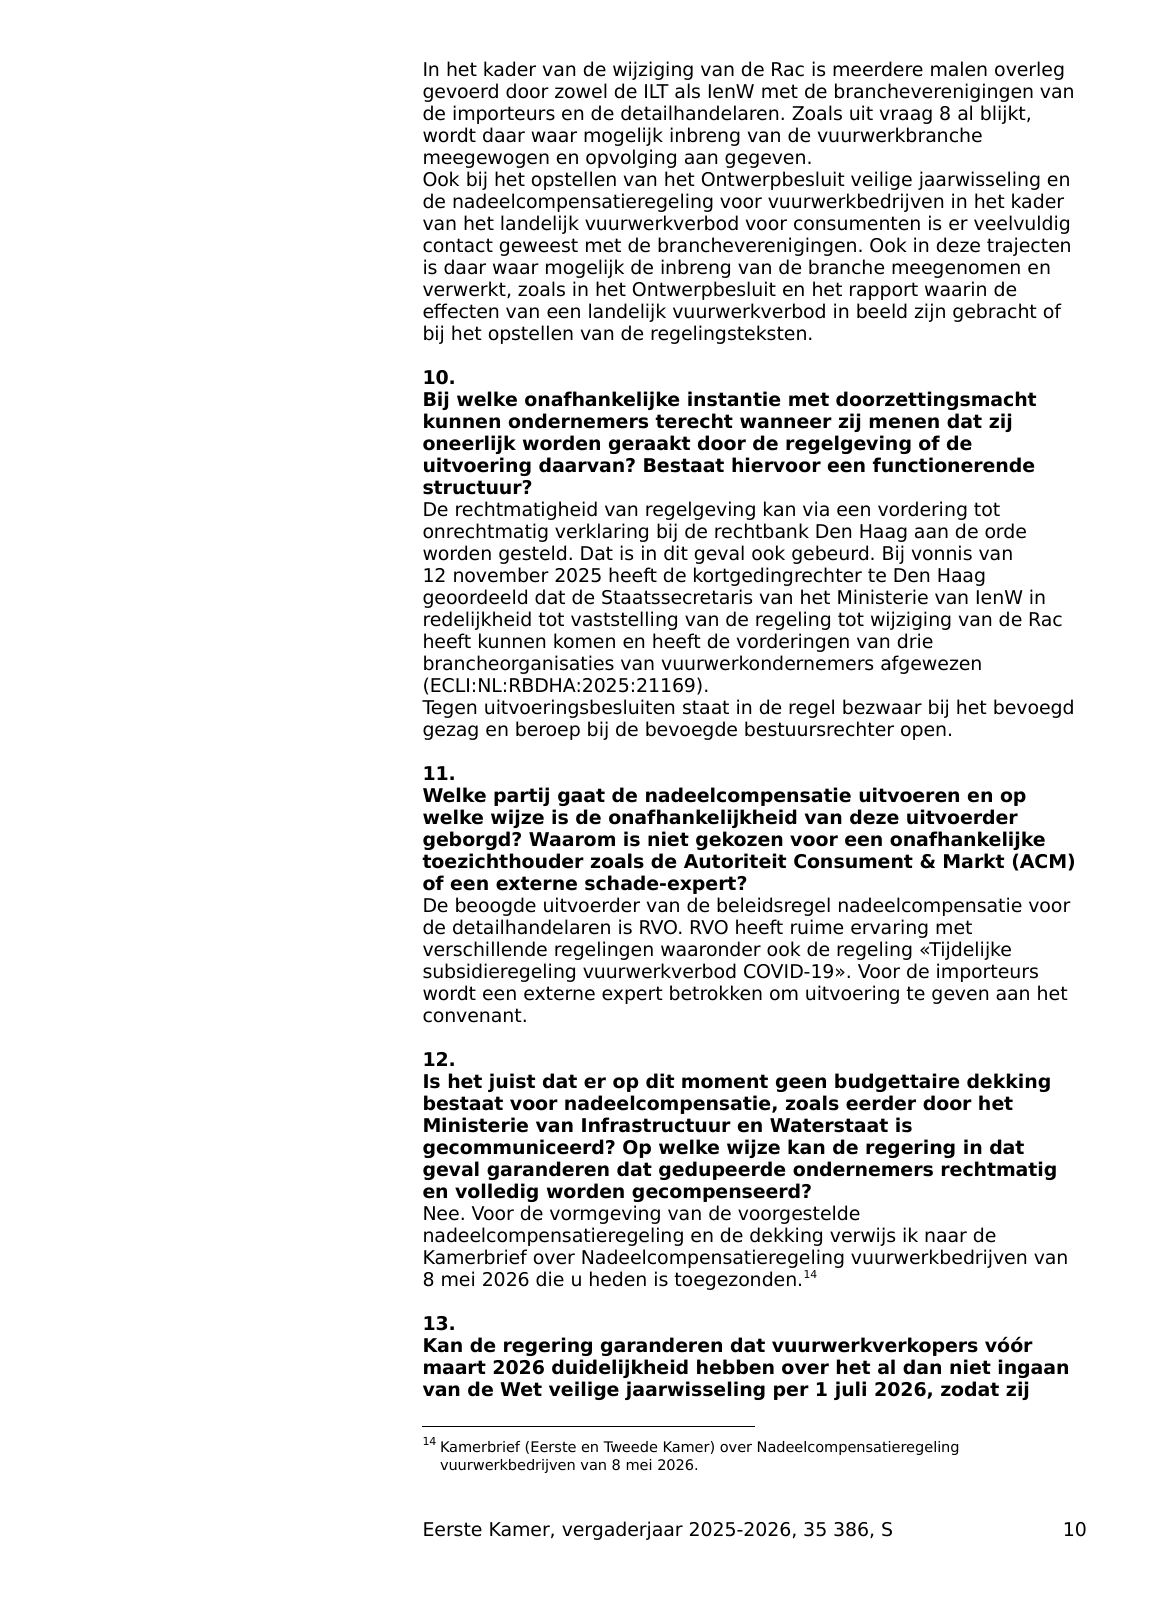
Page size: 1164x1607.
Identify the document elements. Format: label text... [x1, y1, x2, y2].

text De beoogde uitvoerder van de beleidsregel nadeelcompensatie voor de detailhandelaren is RVO. RVO heeft ruime ervaring met verschillende regelingen waaronder ook de regeling «Tijdelijke subsidieregeling vuurwerkverbod COVID-19». Voor de importeurs wordt een externe expert betrokken om uitvoering te geven aan het convenant. [422, 895, 1087, 1027]
text Welke partij gaat de nadeelcompensatie uitvoeren en op welke wijze is de onafhankelijkheid van deze uitvoerder geborgd? Waarom is niet gekozen voor een onafhankelijke toezichthouder zoals de Autoriteit Consument & Markt (ACM) of een externe schade-expert? [422, 785, 1087, 895]
text 13. [422, 1313, 1087, 1335]
text Is het juist dat er op dit moment geen budgettaire dekking bestaat voor nadeelcompensatie, zoals eerder door het Ministerie van Infrastructuur en Waterstaat is gecommuniceerd? Op welke wijze kan de regering in dat geval garanderen dat gedupeerde ondernemers rechtmatig en volledig worden gecompenseerd? [422, 1071, 1087, 1203]
text Tegen uitvoeringsbesluiten staat in de regel bezwaar bij het bevoegd gezag en beroep bij de bevoegde bestuursrechter open. [422, 697, 1087, 741]
text 12. [422, 1049, 1087, 1071]
text De rechtmatigheid van regelgeving kan via een vordering tot onrechtmatig verklaring bij de rechtbank Den Haag aan de orde worden gesteld. Dat is in dit geval ook gebeurd. Bij vonnis van 12 november 2025 heeft de kortgedingrechter te Den Haag geoordeeld dat de Staatssecretaris van het Ministerie van IenW in redelijkheid tot vaststelling van de regeling tot wijziging van de Rac heeft kunnen komen en heeft de vorderingen van drie brancheorganisaties van vuurwerkondernemers afgewezen (ECLI:NL:RBDHA:2025:21169). [422, 499, 1087, 697]
text Bij welke onafhankelijke instantie met doorzettingsmacht kunnen ondernemers terecht wanneer zij menen dat zij oneerlijk worden geraakt door de regelgeving of de uitvoering daarvan? Bestaat hiervoor een functionerende structuur? [422, 389, 1087, 499]
text In het kader van de wijziging van de Rac is meerdere malen overleg gevoerd door zowel de ILT als IenW met de brancheverenigingen van de importeurs en de detailhandelaren. Zoals uit vraag 8 al blijkt, wordt daar waar mogelijk inbreng van de vuurwerkbranche meegewogen en opvolging aan gegeven. [422, 59, 1087, 169]
text Nee. Voor de vormgeving van de voorgestelde nadeelcompensatieregeling en de dekking verwijs ik naar de Kamerbrief over Nadeelcompensatieregeling vuurwerkbedrijven van 8 mei 2026 die u heden is toegezonden. [422, 1203, 1087, 1291]
text Ook bij het opstellen van het Ontwerpbesluit veilige jaarwisseling en de nadeelcompensatieregeling voor vuurwerkbedrijven in het kader van het landelijk vuurwerkverbod voor consumenten is er veelvuldig contact geweest met de brancheverenigingen. Ook in deze trajecten is daar waar mogelijk de inbreng van de branche meegenomen en verwerkt, zoals in het Ontwerpbesluit en het rapport waarin de effecten van een landelijk vuurwerkverbod in beeld zijn gebracht of bij het opstellen van de regelingsteksten. [422, 169, 1087, 345]
text Kan de regering garanderen dat vuurwerkverkopers vóór maart 2026 duidelijkheid hebben over het al dan niet ingaan van de Wet veilige jaarwisseling per 1 juli 2026, zodat zij [422, 1335, 1087, 1401]
text Kamerbrief (Eerste en Tweede Kamer) over Nadeelcompensatieregeling vuurwerkbedrijven van 8 mei 2026. [422, 1435, 1087, 1474]
text 10. [422, 367, 1087, 389]
text 11. [422, 763, 1087, 785]
